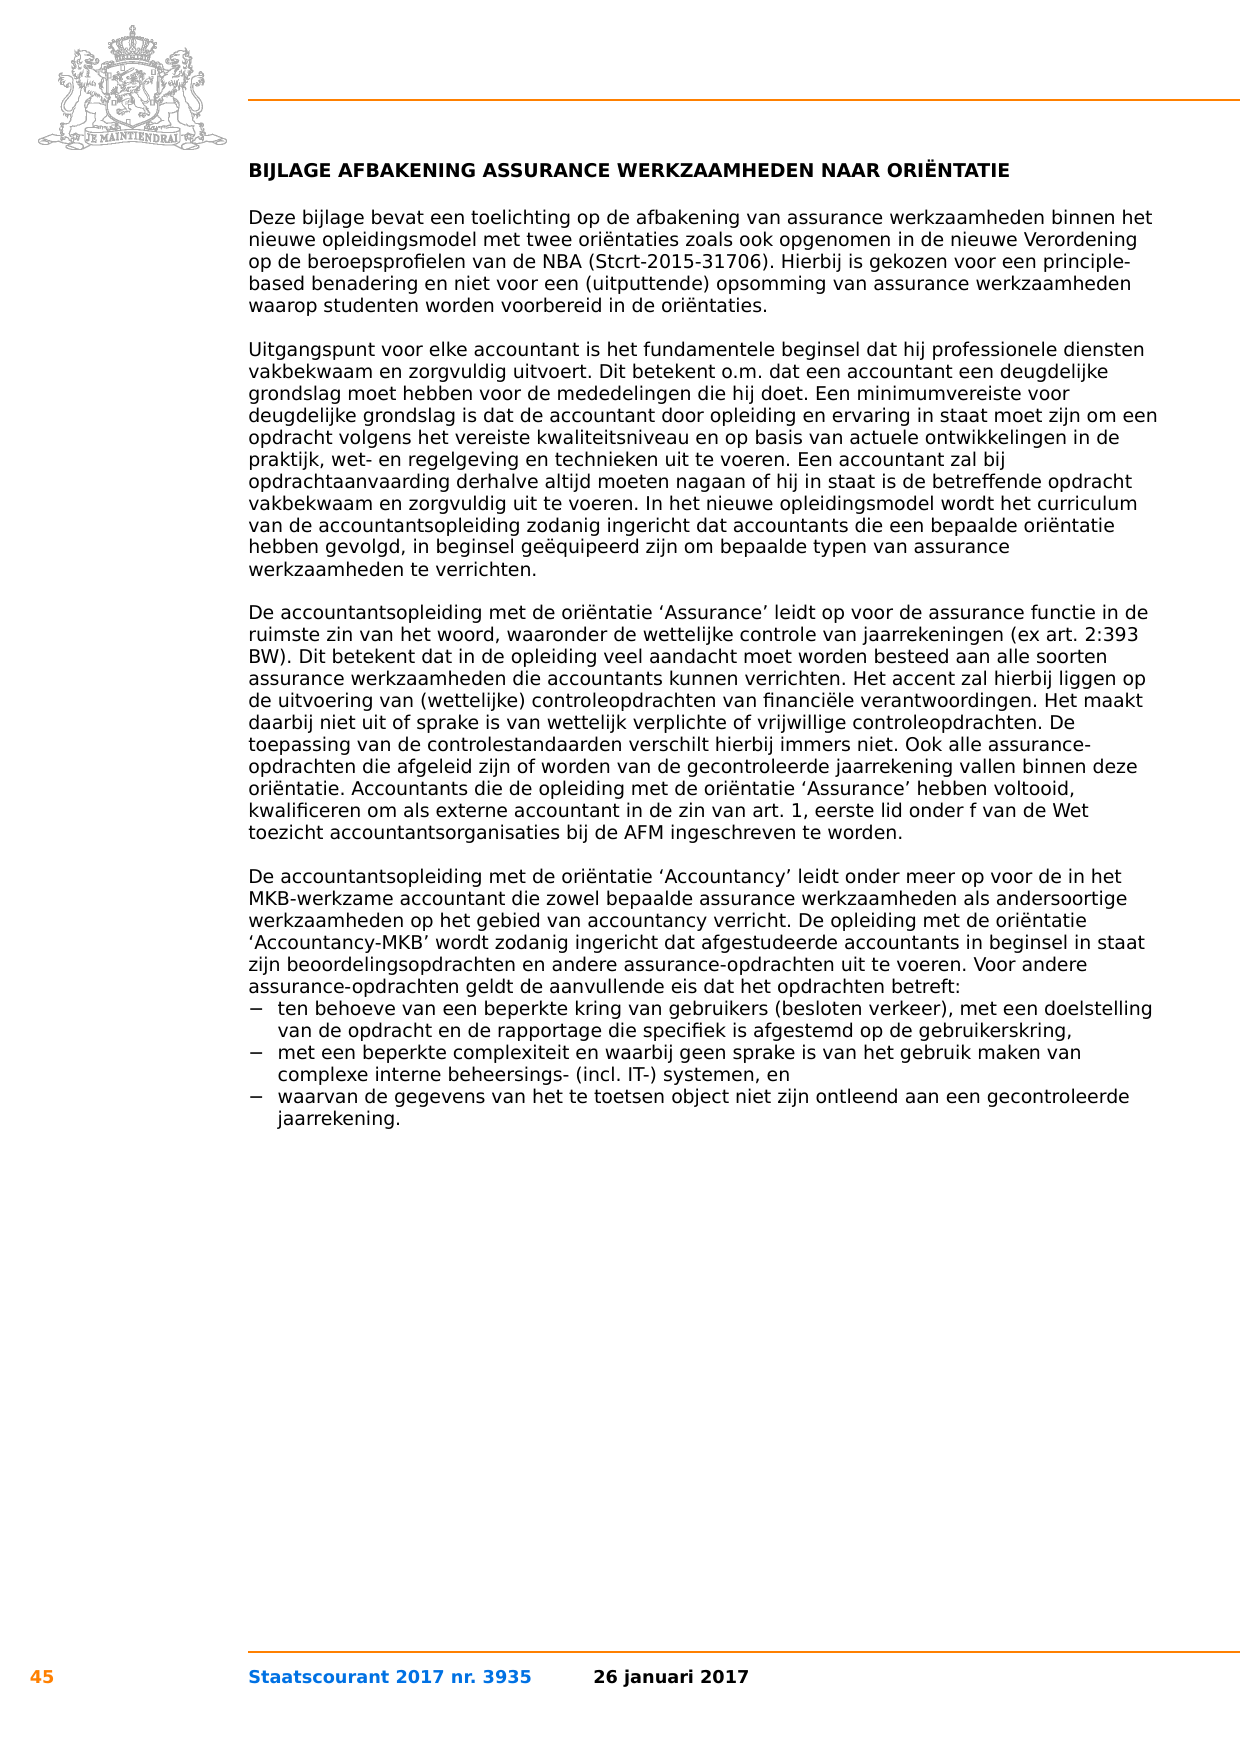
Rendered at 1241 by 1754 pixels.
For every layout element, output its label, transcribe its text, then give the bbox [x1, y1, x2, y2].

subtitle BIJLAGE AFBAKENING ASSURANCE WERKZAAMHEDEN NAAR ORIËNTATIE [248, 160, 1163, 182]
text De accountantsopleiding met de oriëntatie ‘Accountancy’ leidt onder meer op voor de in het MKB-werkzame accountant die zowel bepaalde assurance werkzaamheden als andersoortige werkzaamheden op het gebied van accountancy verricht. De opleiding met de oriëntatie ‘Accountancy-MKB’ wordt zodanig ingericht dat afgestudeerde accountants in beginsel in staat zijn beoordelingsopdrachten en andere assurance-opdrachten uit te voeren. Voor andere assurance-opdrachten geldt de aanvullende eis dat het opdrachten betreft: [248, 866, 1163, 998]
text Deze bijlage bevat een toelichting op de afbakening van assurance werkzaamheden binnen het nieuwe opleidingsmodel met twee oriëntaties zoals ook opgenomen in de nieuwe Verordening op de beroepsprofielen van de NBA (Stcrt-2015-31706). Hierbij is gekozen voor een principle-based benadering en niet voor een (uitputtende) opsomming van assurance werkzaamheden waarop studenten worden voorbereid in de oriëntaties. [248, 207, 1163, 317]
text − ten behoeve van een beperkte kring van gebruikers (besloten verkeer), met een doelstelling van de opdracht en de rapportage die specifiek is afgestemd op de gebruikerskring, [248, 998, 1163, 1042]
text − waarvan de gegevens van het te toetsen object niet zijn ontleend aan een gecontroleerde jaarrekening. [248, 1086, 1163, 1130]
text De accountantsopleiding met de oriëntatie ‘Assurance’ leidt op voor de assurance functie in de ruimste zin van het woord, waaronder de wettelijke controle van jaarrekeningen (ex art. 2:393 BW). Dit betekent dat in de opleiding veel aandacht moet worden besteed aan alle soorten assurance werkzaamheden die accountants kunnen verrichten. Het accent zal hierbij liggen op de uitvoering van (wettelijke) controleopdrachten van financiële verantwoordingen. Het maakt daarbij niet uit of sprake is van wettelijk verplichte of vrijwillige controleopdrachten. De toepassing van de controlestandaarden verschilt hierbij immers niet. Ook alle assurance-opdrachten die afgeleid zijn of worden van de gecontroleerde jaarrekening vallen binnen deze oriëntatie. Accountants die de opleiding met de oriëntatie ‘Assurance’ hebben voltooid, kwalificeren om als externe accountant in de zin van art. 1, eerste lid onder f van de Wet toezicht accountantsorganisaties bij de AFM ingeschreven te worden. [248, 602, 1163, 844]
text Uitgangspunt voor elke accountant is het fundamentele beginsel dat hij professionele diensten vakbekwaam en zorgvuldig uitvoert. Dit betekent o.m. dat een accountant een deugdelijke grondslag moet hebben voor de mededelingen die hij doet. Een minimumvereiste voor deugdelijke grondslag is dat de accountant door opleiding en ervaring in staat moet zijn om een opdracht volgens het vereiste kwaliteitsniveau en op basis van actuele ontwikkelingen in de praktijk, wet- en regelgeving en technieken uit te voeren. Een accountant zal bij opdrachtaanvaarding derhalve altijd moeten nagaan of hij in staat is de betreffende opdracht vakbekwaam en zorgvuldig uit te voeren. In het nieuwe opleidingsmodel wordt het curriculum van de accountantsopleiding zodanig ingericht dat accountants die een bepaalde oriëntatie hebben gevolgd, in beginsel geëquipeerd zijn om bepaalde typen van assurance werkzaamheden te verrichten. [248, 339, 1163, 580]
text − met een beperkte complexiteit en waarbij geen sprake is van het gebruik maken van complexe interne beheersings- (incl. IT-) systemen, en [248, 1042, 1163, 1086]
picture [38, 25, 227, 150]
